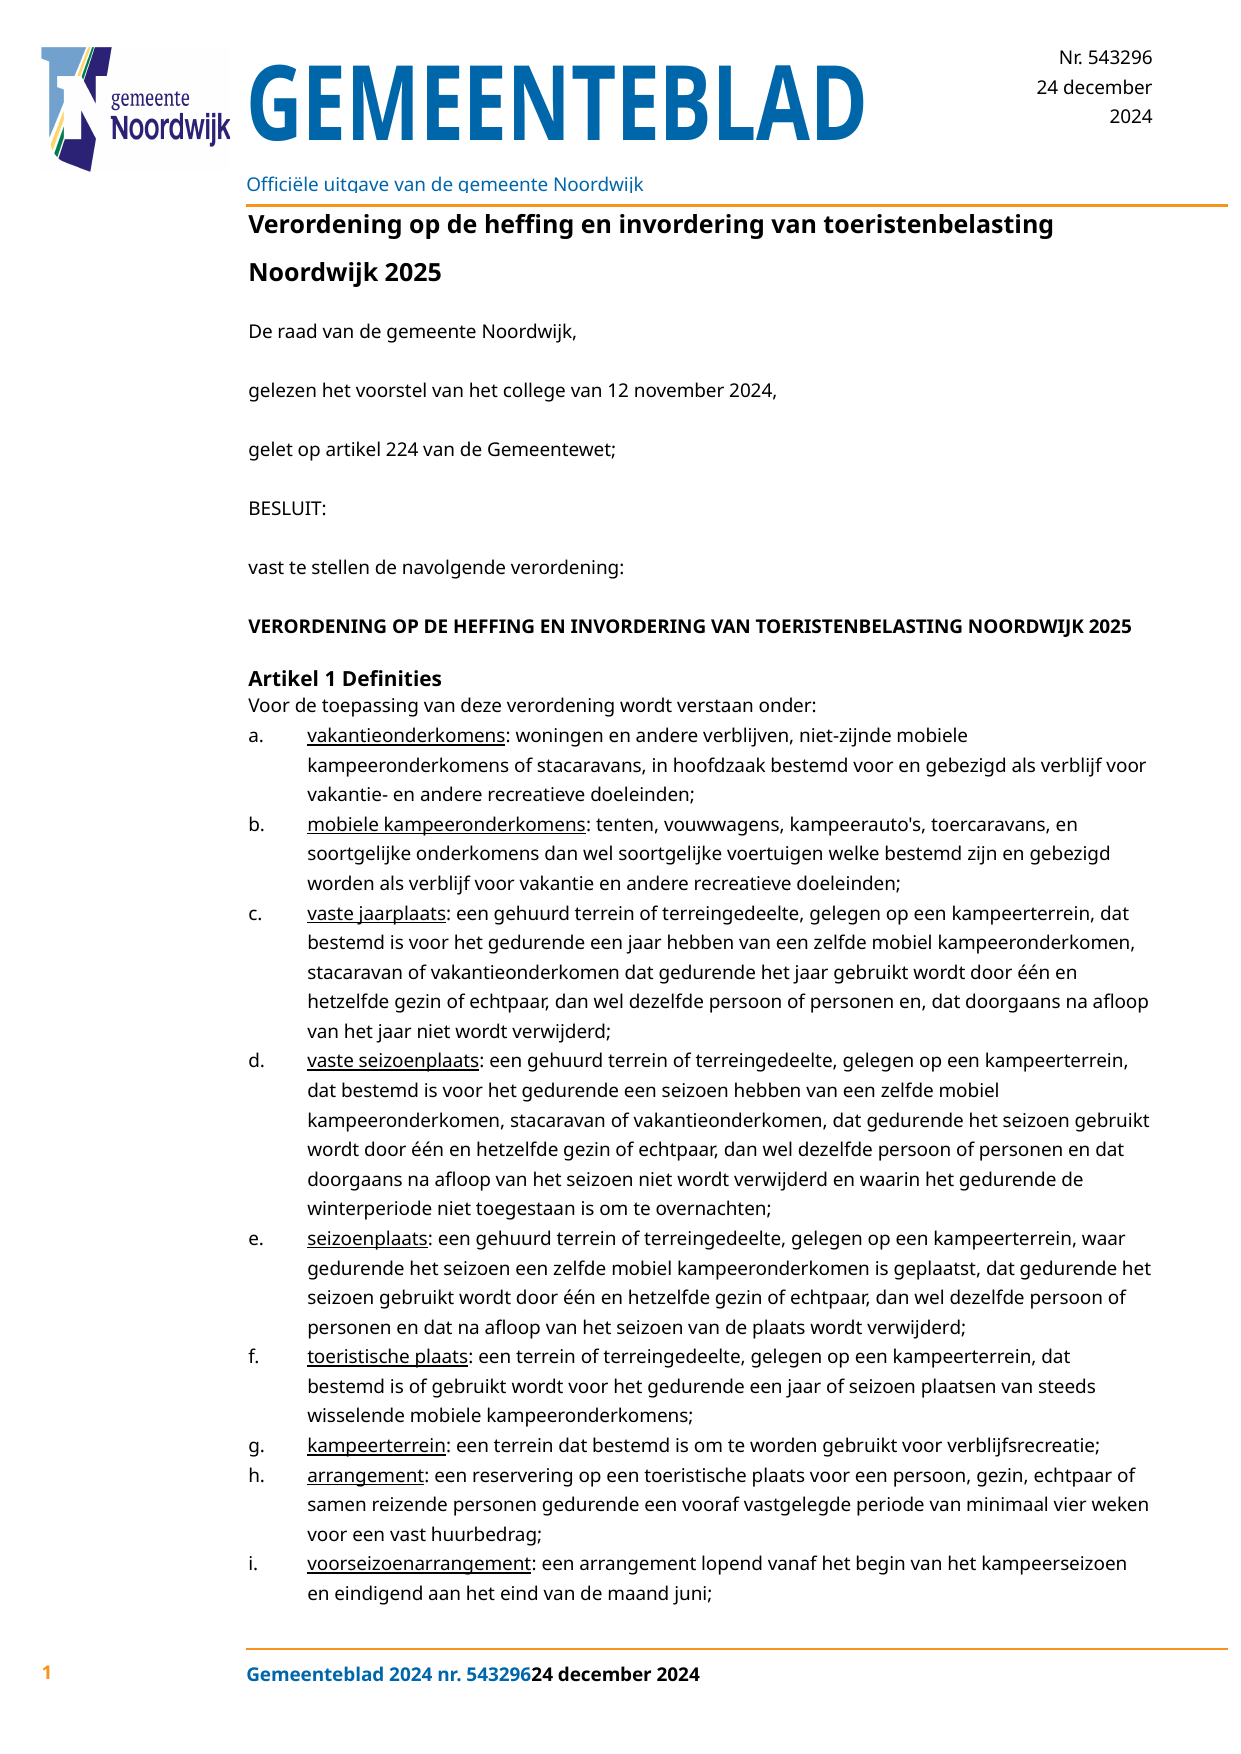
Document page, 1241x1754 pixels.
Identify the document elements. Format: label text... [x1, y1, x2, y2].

text Artikel 1 Definities [248, 664, 1152, 693]
list voorseizoenarrangement: een arrangement lopend vanaf het begin van het kampeerseizoen en eindigend aan het eind van de maand juni; [248, 1551, 1152, 1606]
list vaste seizoenplaats: een gehuurd terrein of terreingedeelte, gelegen op een kampeerterrein, dat bestemd is voor het gedurende een seizoen hebben van een zelfde mobiel kampeeronderkomen, stacaravan of vakantieonderkomen, dat gedurende het seizoen gebruikt wordt door één en hetzelfde gezin of echtpaar, dan wel dezelfde persoon of personen en dat doorgaans na afloop van het seizoen niet wordt verwijderd en waarin het gedurende de winterperiode niet toegestaan is om te overnachten; [248, 1048, 1152, 1221]
list vaste jaarplaats: een gehuurd terrein of terreingedeelte, gelegen op een kampeerterrein, dat bestemd is voor het gedurende een jaar hebben van een zelfde mobiel kampeeronderkomen, stacaravan of vakantieonderkomen dat gedurende het jaar gebruikt wordt door één en hetzelfde gezin of echtpaar, dan wel dezelfde persoon of personen en, dat doorgaans na afloop van het jaar niet wordt verwijderd; [248, 900, 1152, 1044]
text Voor de toepassing van deze verordening wordt verstaan onder: [248, 693, 1152, 718]
text VERORDENING OP DE HEFFING EN INVORDERING VAN TOERISTENBELASTING NOORDWIJK 2025 [248, 614, 1152, 639]
text De raad van de gemeente Noordwijk, [248, 318, 1152, 344]
list seizoenplaats: een gehuurd terrein of terreingedeelte, gelegen op een kampeerterrein, waar gedurende het seizoen een zelfde mobiel kampeeronderkomen is geplaatst, dat gedurende het seizoen gebruikt wordt door één en hetzelfde gezin of echtpaar, dan wel dezelfde persoon of personen en dat na afloop van het seizoen van de plaats wordt verwijderd; [248, 1225, 1152, 1339]
list mobiele kampeeronderkomens: tenten, vouwwagens, kampeerauto's, toercaravans, en soortgelijke onderkomens dan wel soortgelijke voertuigen welke bestemd zijn en gebezigd worden als verblijf voor vakantie en andere recreatieve doeleinden; [248, 811, 1152, 896]
text Verordening op de heffing en invordering van toeristenbelasting Noordwijk 2025 [248, 207, 1152, 288]
text gelezen het voorstel van het college van 12 november 2024, [248, 377, 1152, 403]
list arrangement: een reservering op een toeristische plaats voor een persoon, gezin, echtpaar of samen reizende personen gedurende een vooraf vastgelegde periode van minimaal vier weken voor een vast huurbedrag; [248, 1462, 1152, 1547]
list vakantieonderkomens: woningen en andere verblijven, niet-zijnde mobiele kampeeronderkomens of stacaravans, in hoofdzaak bestemd voor en gebezigd als verblijf voor vakantie- en andere recreatieve doeleinden; [248, 722, 1152, 807]
text gelet op artikel 224 van de Gemeentewet; [248, 436, 1152, 462]
picture [41, 47, 231, 172]
list kampeerterrein: een terrein dat bestemd is om te worden gebruikt voor verblijfsrecreatie; [248, 1432, 1152, 1458]
list toeristische plaats: een terrein of terreingedeelte, gelegen op een kampeerterrein, dat bestemd is of gebruikt wordt voor het gedurende een jaar of seizoen plaatsen van steeds wisselende mobiele kampeeronderkomens; [248, 1343, 1152, 1428]
text BESLUIT: [248, 495, 1152, 521]
text vast te stellen de navolgende verordening: [248, 554, 1152, 580]
